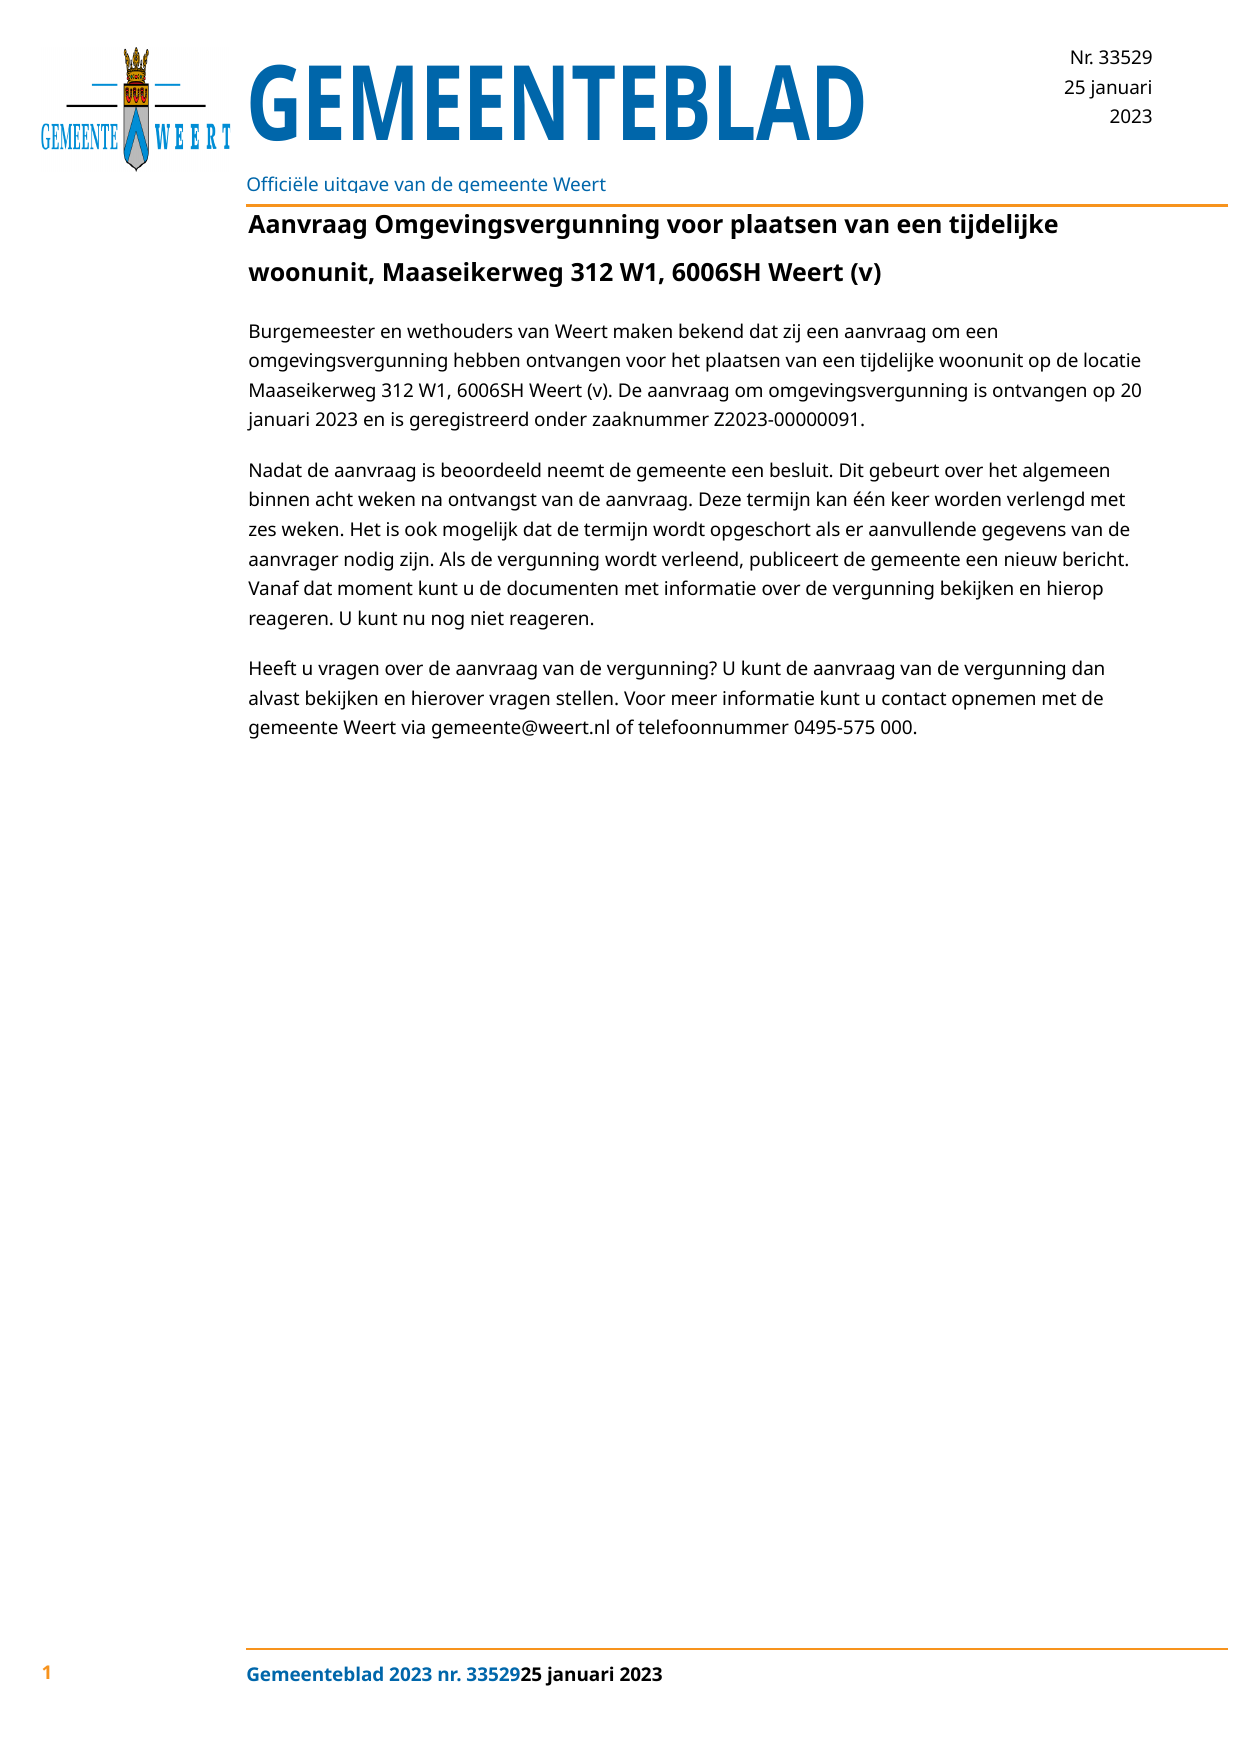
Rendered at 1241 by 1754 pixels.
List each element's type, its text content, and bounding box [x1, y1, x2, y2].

picture [41, 47, 231, 172]
text Burgemeester en wethouders van Weert maken bekend dat zij een aanvraag om een omgevingsvergunning hebben ontvangen voor het plaatsen van een tijdelijke woonunit op de locatie Maaseikerweg 312 W1, 6006SH Weert (v). De aanvraag om omgevingsvergunning is ontvangen op 20 januari 2023 en is geregistreerd onder zaaknummer Z2023-00000091. [248, 318, 1152, 432]
text Aanvraag Omgevingsvergunning voor plaatsen van een tijdelijke woonunit, Maaseikerweg 312 W1, 6006SH Weert (v) [248, 207, 1152, 288]
text Nadat de aanvraag is beoordeeld neemt de gemeente een besluit. Dit gebeurt over het algemeen binnen acht weken na ontvangst van de aanvraag. Deze termijn kan één keer worden verlengd met zes weken. Het is ook mogelijk dat de termijn wordt opgeschort als er aanvullende gegevens van de aanvrager nodig zijn. Als de vergunning wordt verleend, publiceert de gemeente een nieuw bericht. Vanaf dat moment kunt u de documenten met informatie over de vergunning bekijken en hierop reageren. U kunt nu nog niet reageren. [248, 457, 1152, 631]
text Heeft u vragen over de aanvraag van de vergunning? U kunt de aanvraag van de vergunning dan alvast bekijken en hierover vragen stellen. Voor meer informatie kunt u contact opnemen met de gemeente Weert via gemeente@weert.nl of telefoonnummer 0495-575 000. [248, 655, 1152, 740]
